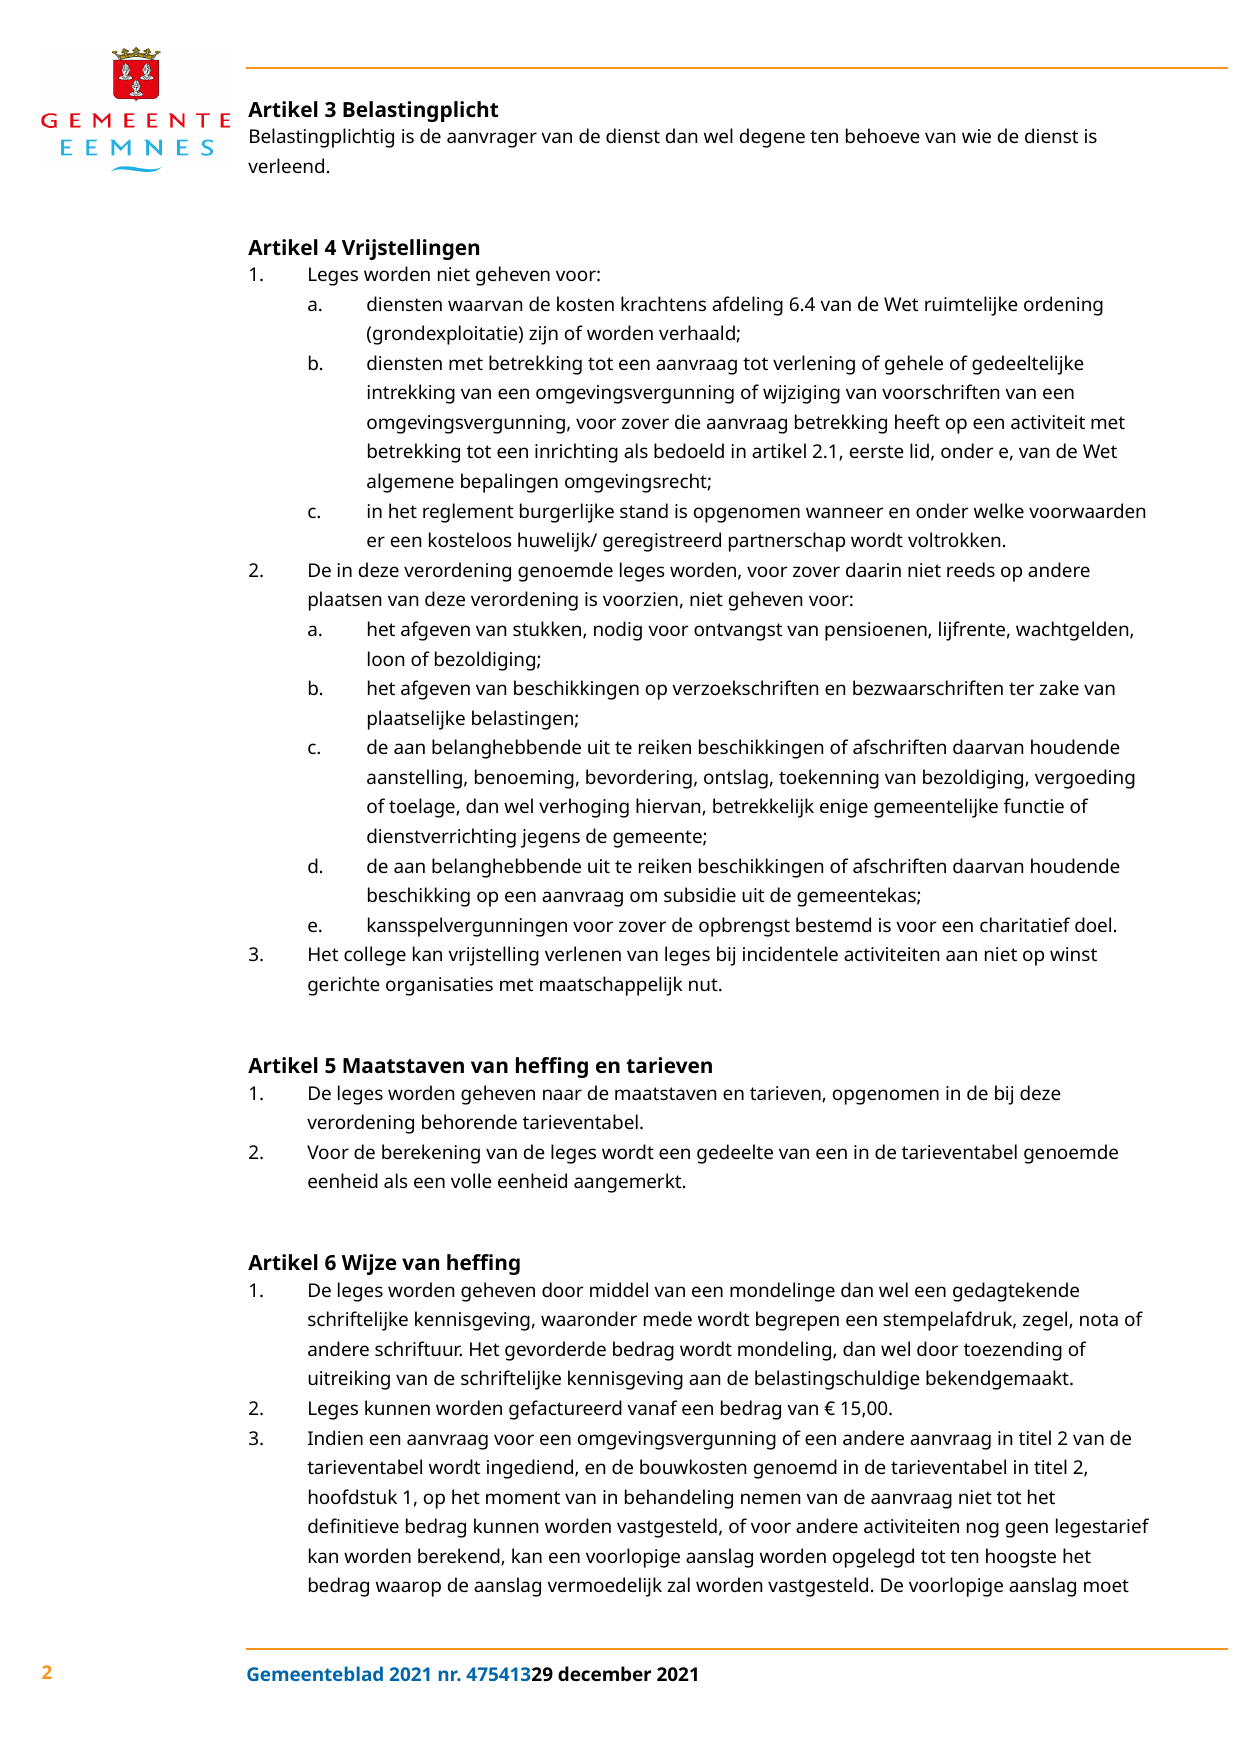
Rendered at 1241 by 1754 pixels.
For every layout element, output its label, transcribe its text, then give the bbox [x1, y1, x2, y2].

picture [41, 47, 231, 172]
list het afgeven van beschikkingen op verzoekschriften en bezwaarschriften ter zake van plaatselijke belastingen; [307, 675, 1152, 731]
list De in deze verordening genoemde leges worden, voor zover daarin niet reeds op andere plaatsen van deze verordening is voorzien, niet geheven voor: [248, 557, 1152, 612]
text Belastingplichtig is de aanvrager van de dienst dan wel degene ten behoeve van wie de dienst is verleend. [248, 123, 1152, 178]
list in het reglement burgerlijke stand is opgenomen wanneer en onder welke voorwaarden er een kosteloos huwelijk/ geregistreerd partnerschap wordt voltrokken. [307, 498, 1152, 553]
list Het college kan vrijstelling verlenen van leges bij incidentele activiteiten aan niet op winst gerichte organisaties met maatschappelijk nut. [248, 942, 1152, 997]
text Artikel 4 Vrijstellingen [248, 233, 1152, 261]
list Leges kunnen worden gefactureerd vanaf een bedrag van € 15,00. [248, 1395, 1152, 1421]
text Artikel 5 Maatstaven van heffing en tarieven [248, 1051, 1152, 1080]
list Indien een aanvraag voor een omgevingsvergunning of een andere aanvraag in titel 2 van de tarieventabel wordt ingediend, en de bouwkosten genoemd in de tarieventabel in titel 2, hoofdstuk 1, op het moment van in behandeling nemen van de aanvraag niet tot het definitieve bedrag kunnen worden vastgesteld, of voor andere activiteiten nog geen legestarief kan worden berekend, kan een voorlopige aanslag worden opgelegd tot ten hoogste het bedrag waarop de aanslag vermoedelijk zal worden vastgesteld. De voorlopige aanslag moet [248, 1425, 1152, 1598]
list kansspelvergunningen voor zover de opbrengst bestemd is voor een charitatief doel. [307, 912, 1152, 938]
list Voor de berekening van de leges wordt een gedeelte van een in de tarieventabel genoemde eenheid als een volle eenheid aangemerkt. [248, 1139, 1152, 1194]
list het afgeven van stukken, nodig voor ontvangst van pensioenen, lijfrente, wachtgelden, loon of bezoldiging; [307, 616, 1152, 672]
list De leges worden geheven door middel van een mondelinge dan wel een gedagtekende schriftelijke kennisgeving, waaronder mede wordt begrepen een stempelafdruk, zegel, nota of andere schriftuur. Het gevorderde bedrag wordt mondeling, dan wel door toezending of uitreiking van de schriftelijke kennisgeving aan de belastingschuldige bekendgemaakt. [248, 1277, 1152, 1391]
list diensten waarvan de kosten krachtens afdeling 6.4 van de Wet ruimtelijke ordening (grondexploitatie) zijn of worden verhaald; [307, 291, 1152, 346]
list diensten met betrekking tot een aanvraag tot verlening of gehele of gedeeltelijke intrekking van een omgevingsvergunning of wijziging van voorschriften van een omgevingsvergunning, voor zover die aanvraag betrekking heeft op een activiteit met betrekking tot een inrichting als bedoeld in artikel 2.1, eerste lid, onder e, van de Wet algemene bepalingen omgevingsrecht; [307, 350, 1152, 494]
list de aan belanghebbende uit te reiken beschikkingen of afschriften daarvan houdende aanstelling, benoeming, bevordering, ontslag, toekenning van bezoldiging, vergoeding of toelage, dan wel verhoging hiervan, betrekkelijk enige gemeentelijke functie of dienstverrichting jegens de gemeente; [307, 734, 1152, 849]
list Leges worden niet geheven voor: [248, 261, 1152, 287]
list De leges worden geheven naar de maatstaven en tarieven, opgenomen in de bij deze verordening behorende tarieventabel. [248, 1080, 1152, 1135]
list de aan belanghebbende uit te reiken beschikkingen of afschriften daarvan houdende beschikking op een aanvraag om subsidie uit de gemeentekas; [307, 853, 1152, 908]
text Artikel 3 Belastingplicht [248, 95, 1152, 123]
text Artikel 6 Wijze van heffing [248, 1248, 1152, 1277]
